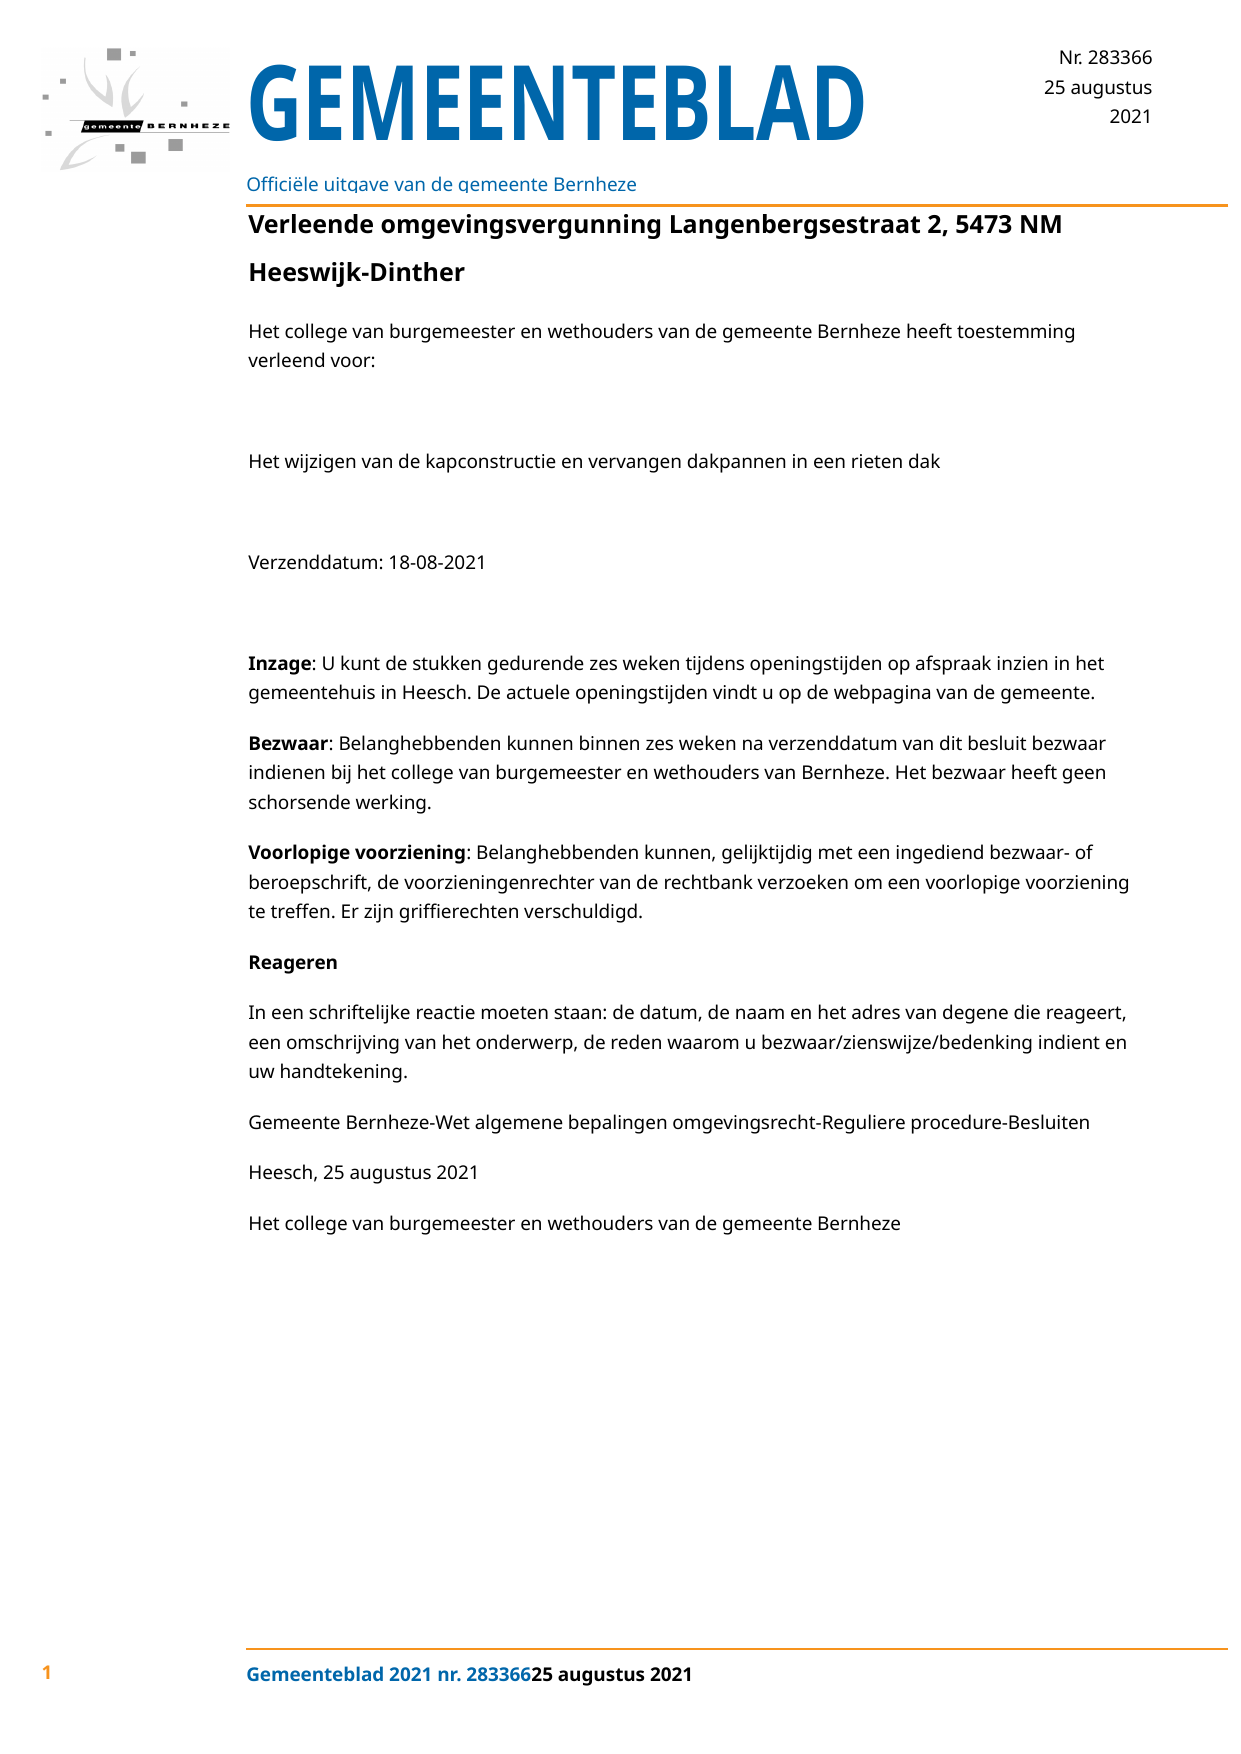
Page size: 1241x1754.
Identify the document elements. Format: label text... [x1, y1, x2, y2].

text In een schriftelijke reactie moeten staan: de datum, de naam en het adres van degene die reageert, een omschrijving van het onderwerp, de reden waarom u bezwaar/zienswijze/bedenking indient en uw handtekening. [248, 999, 1152, 1084]
text Verleende omgevingsvergunning Langenbergsestraat 2, 5473 NM Heeswijk-Dinther [248, 207, 1152, 288]
text Reageren [248, 949, 1152, 975]
text Het college van burgemeester en wethouders van de gemeente Bernheze [248, 1210, 1152, 1236]
text Verzenddatum: 18-08-2021 [248, 549, 1152, 575]
text Het wijzigen van de kapconstructie en vervangen dakpannen in een rieten dak [248, 448, 1152, 474]
text Bezwaar: Belanghebbenden kunnen binnen zes weken na verzenddatum van dit besluit bezwaar indienen bij het college van burgemeester en wethouders van Bernheze. Het bezwaar heeft geen schorsende werking. [248, 730, 1152, 815]
text Gemeente Bernheze-Wet algemene bepalingen omgevingsrecht-Reguliere procedure-Besluiten [248, 1109, 1152, 1135]
text Heesch, 25 augustus 2021 [248, 1159, 1152, 1185]
text Voorlopige voorziening: Belanghebbenden kunnen, gelijktijdig met een ingediend bezwaar- of beroepschrift, de voorzieningenrechter van de rechtbank verzoeken om een voorlopige voorziening te treffen. Er zijn griffierechten verschuldigd. [248, 839, 1152, 924]
picture [41, 47, 231, 172]
text Het college van burgemeester en wethouders van de gemeente Bernheze heeft toestemming verleend voor: [248, 318, 1152, 373]
text Inzage: U kunt de stukken gedurende zes weken tijdens openingstijden op afspraak inzien in het gemeentehuis in Heesch. De actuele openingstijden vindt u op de webpagina van de gemeente. [248, 650, 1152, 705]
